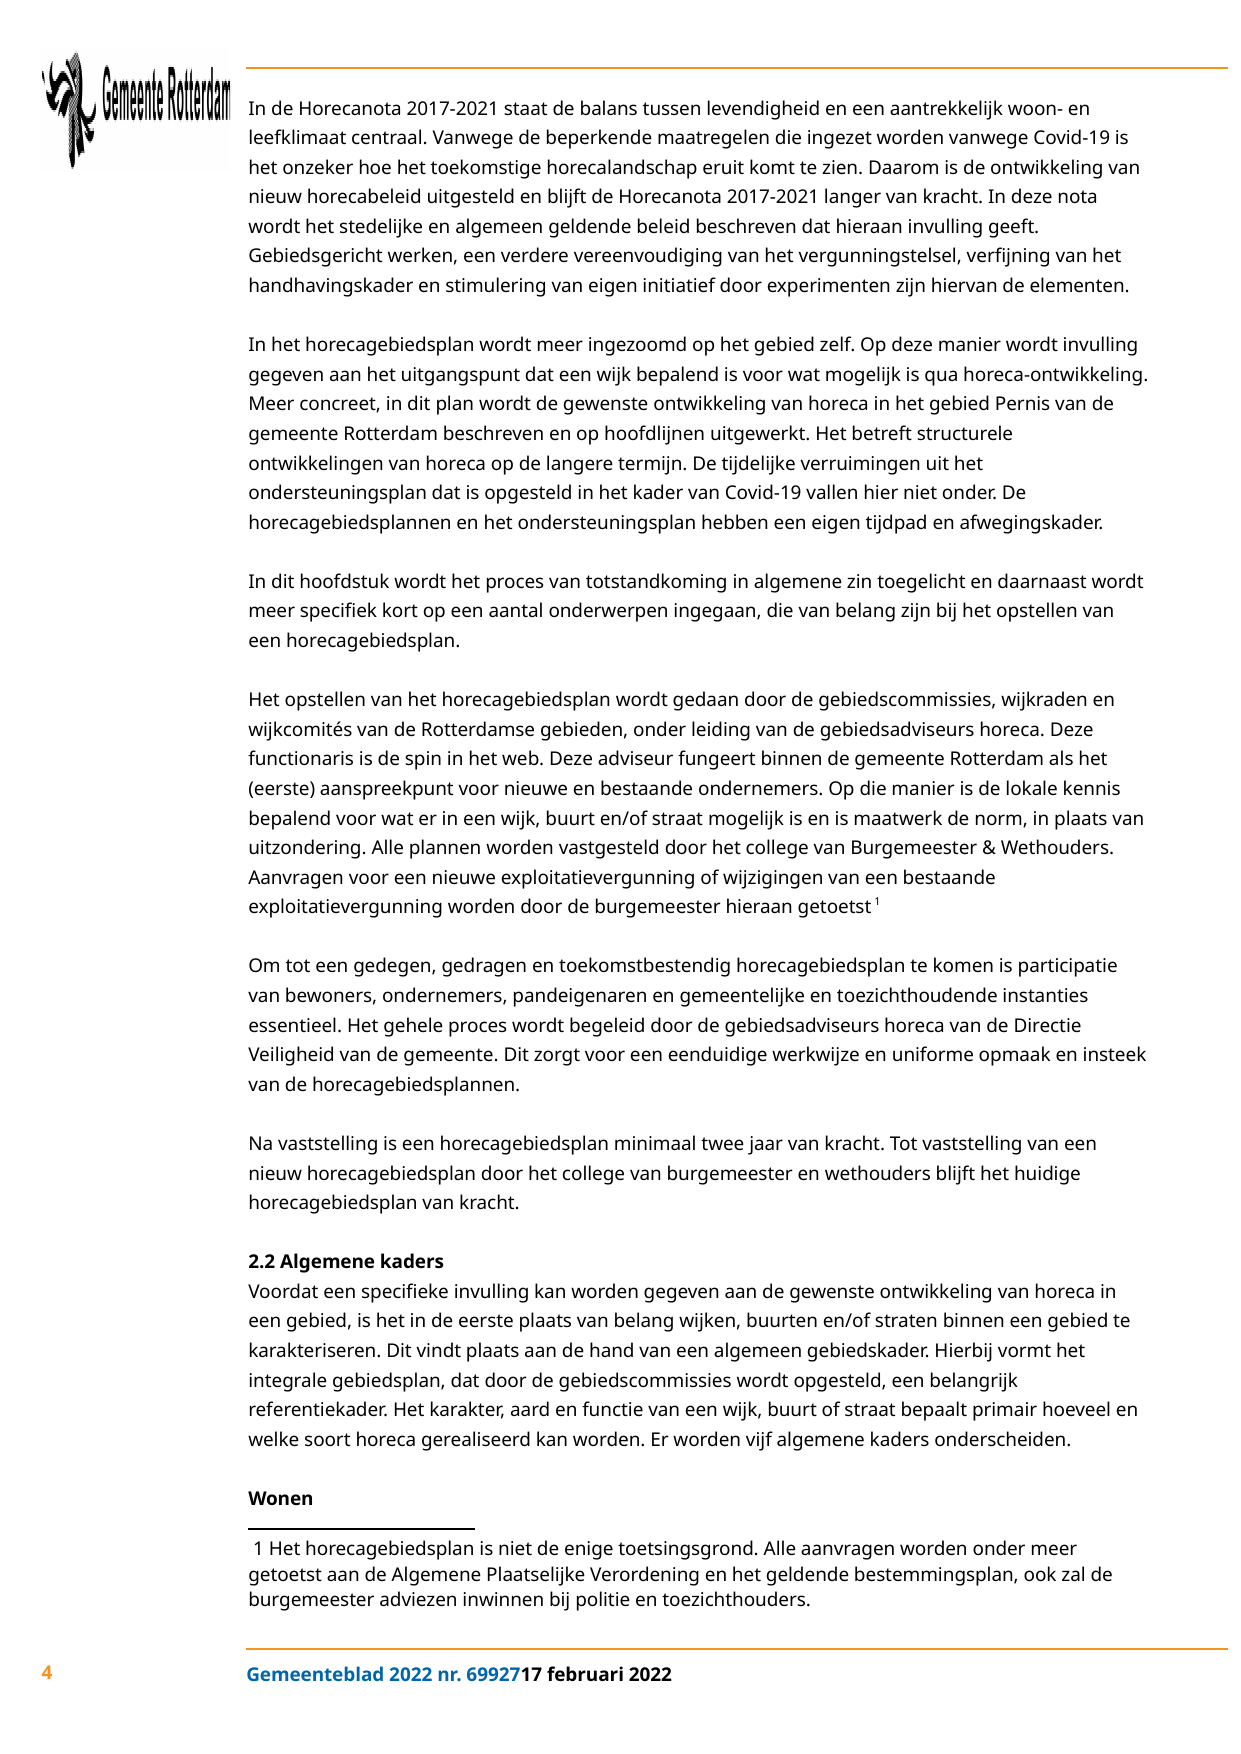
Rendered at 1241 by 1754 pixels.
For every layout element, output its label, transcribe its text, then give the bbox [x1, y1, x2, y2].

text Na vaststelling is een horecagebiedsplan minimaal twee jaar van kracht. Tot vaststelling van een nieuw horecagebiedsplan door het college van burgemeester en wethouders blijft het huidige horecagebiedsplan van kracht. [248, 1130, 1152, 1215]
text 2.2 Algemene kaders [248, 1248, 1152, 1274]
text In het horecagebiedsplan wordt meer ingezoomd op het gebied zelf. Op deze manier wordt invulling gegeven aan het uitgangspunt dat een wijk bepalend is voor wat mogelijk is qua horeca-ontwikkeling. Meer concreet, in dit plan wordt de gewenste ontwikkeling van horeca in het gebied Pernis van de gemeente Rotterdam beschreven en op hoofdlijnen uitgewerkt. Het betreft structurele ontwikkelingen van horeca op de langere termijn. De tijdelijke verruimingen uit het ondersteuningsplan dat is opgesteld in het kader van Covid-19 vallen hier niet onder. De horecagebiedsplannen en het ondersteuningsplan hebben een eigen tijdpad en afwegingskader. [248, 331, 1152, 535]
picture [41, 47, 231, 172]
text Het horecagebiedsplan is niet de enige toetsingsgrond. Alle aanvragen worden onder meer getoetst aan de Algemene Plaatselijke Verordening en het geldende bestemmingsplan, ook zal de burgemeester adviezen inwinnen bij politie en toezichthouders. [248, 1535, 1152, 1612]
text Voordat een specifieke invulling kan worden gegeven aan de gewenste ontwikkeling van horeca in een gebied, is het in de eerste plaats van belang wijken, buurten en/of straten binnen een gebied te karakteriseren. Dit vindt plaats aan de hand van een algemeen gebiedskader. Hierbij vormt het integrale gebiedsplan, dat door de gebiedscommissies wordt opgesteld, een belangrijk referentiekader. Het karakter, aard en functie van een wijk, buurt of straat bepaalt primair hoeveel en welke soort horeca gerealiseerd kan worden. Er worden vijf algemene kaders onderscheiden. [248, 1278, 1152, 1452]
text Wonen [248, 1485, 1152, 1511]
text Om tot een gedegen, gedragen en toekomstbestendig horecagebiedsplan te komen is participatie van bewoners, ondernemers, pandeigenaren en gemeentelijke en toezichthoudende instanties essentieel. Het gehele proces wordt begeleid door de gebiedsadviseurs horeca van de Directie Veiligheid van de gemeente. Dit zorgt voor een eenduidige werkwijze en uniforme opmaak en insteek van de horecagebiedsplannen. [248, 953, 1152, 1097]
text Het opstellen van het horecagebiedsplan wordt gedaan door de gebiedscommissies, wijkraden en wijkcomités van de Rotterdamse gebieden, onder leiding van de gebiedsadviseurs horeca. Deze functionaris is de spin in het web. Deze adviseur fungeert binnen de gemeente Rotterdam als het (eerste) aanspreekpunt voor nieuwe en bestaande ondernemers. Op die manier is de lokale kennis bepalend voor wat er in een wijk, buurt en/of straat mogelijk is en is maatwerk de norm, in plaats van uitzondering. Alle plannen worden vastgesteld door het college van Burgemeester & Wethouders. Aanvragen voor een nieuwe exploitatievergunning of wijzigingen van een bestaande exploitatievergunning worden door de burgemeester hieraan getoetst [248, 686, 1152, 919]
text In de Horecanota 2017-2021 staat de balans tussen levendigheid en een aantrekkelijk woon- en leefklimaat centraal. Vanwege de beperkende maatregelen die ingezet worden vanwege Covid-19 is het onzeker hoe het toekomstige horecalandschap eruit komt te zien. Daarom is de ontwikkeling van nieuw horecabeleid uitgesteld en blijft de Horecanota 2017-2021 langer van kracht. In deze nota wordt het stedelijke en algemeen geldende beleid beschreven dat hieraan invulling geeft. Gebiedsgericht werken, een verdere vereenvoudiging van het vergunningstelsel, verfijning van het handhavingskader en stimulering van eigen initiatief door experimenten zijn hiervan de elementen. [248, 95, 1152, 298]
text In dit hoofdstuk wordt het proces van totstandkoming in algemene zin toegelicht en daarnaast wordt meer specifiek kort op een aantal onderwerpen ingegaan, die van belang zijn bij het opstellen van een horecagebiedsplan. [248, 568, 1152, 653]
